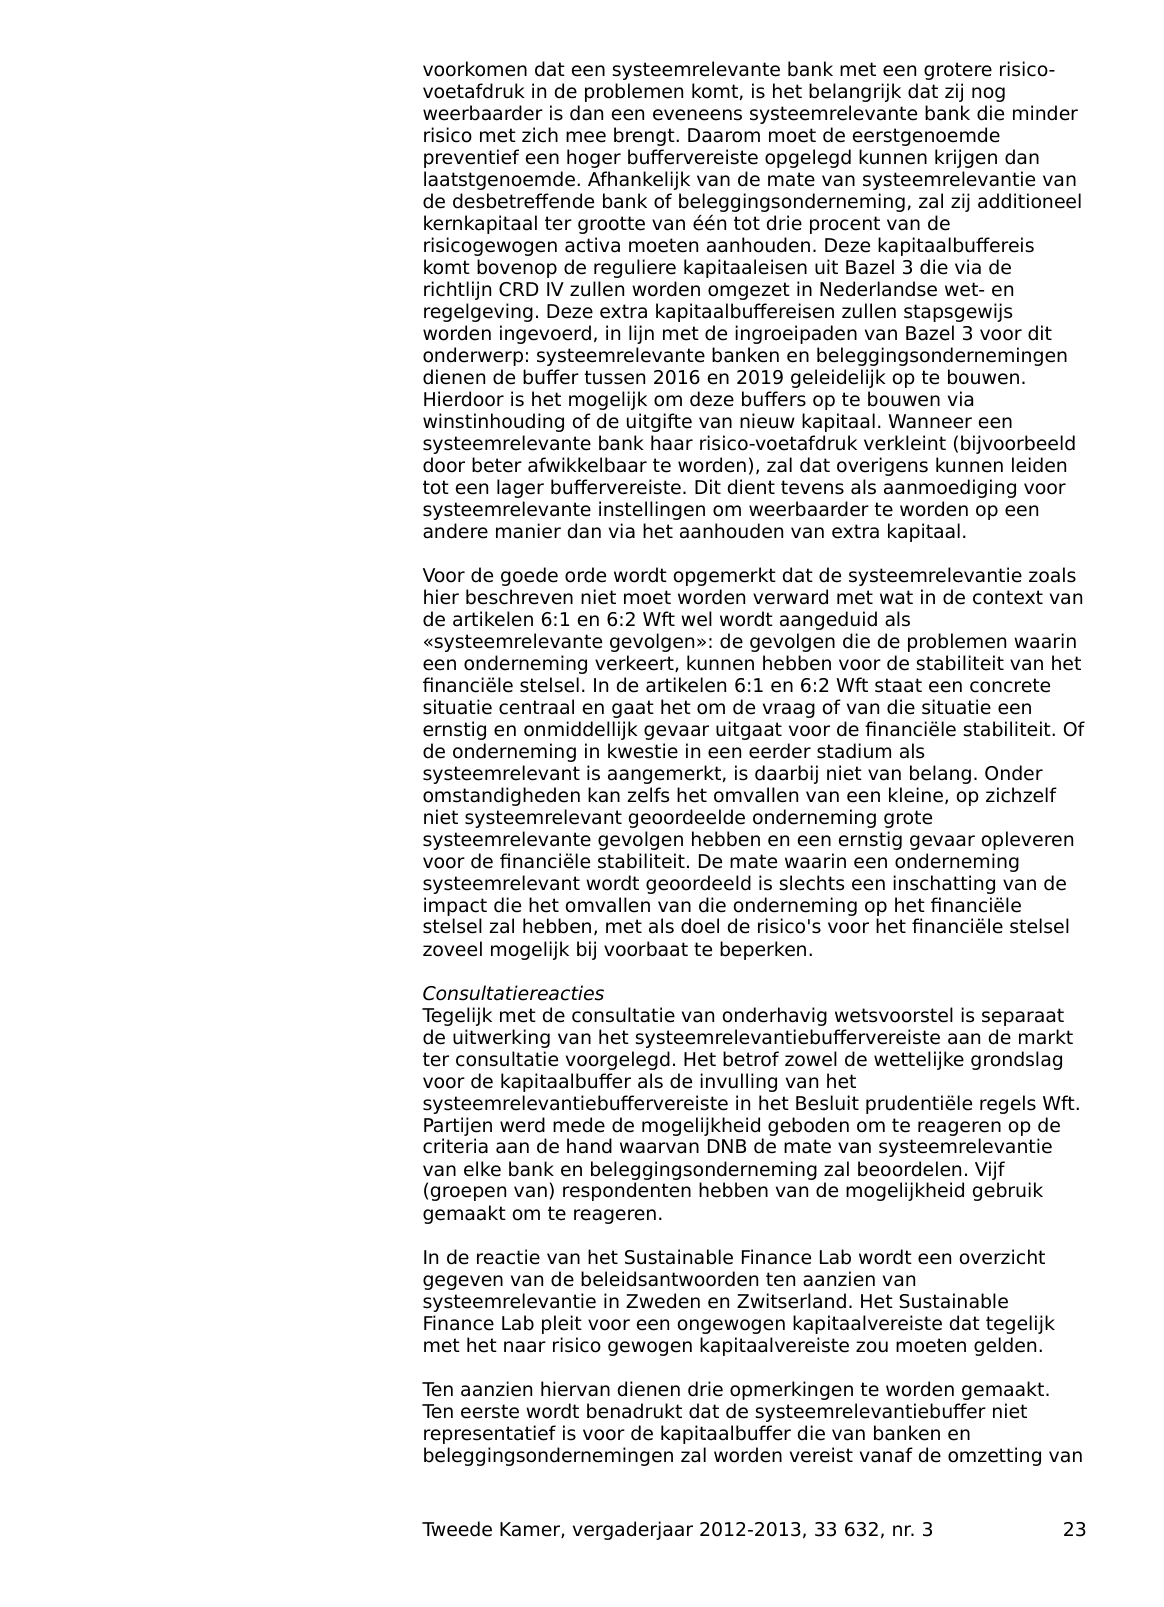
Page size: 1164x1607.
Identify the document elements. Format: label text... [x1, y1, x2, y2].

text Ten aanzien hiervan dienen drie opmerkingen te worden gemaakt. Ten eerste wordt benadrukt dat de systeemrelevantiebuffer niet representatief is voor de kapitaalbuffer die van banken en beleggingsondernemingen zal worden vereist vanaf de omzetting van [422, 1379, 1087, 1467]
text In de reactie van het Sustainable Finance Lab wordt een overzicht gegeven van de beleidsantwoorden ten aanzien van systeemrelevantie in Zweden en Zwitserland. Het Sustainable Finance Lab pleit voor een ongewogen kapitaalvereiste dat tegelijk met het naar risico gewogen kapitaalvereiste zou moeten gelden. [422, 1247, 1087, 1356]
text Voor de goede orde wordt opgemerkt dat de systeemrelevantie zoals hier beschreven niet moet worden verward met wat in de context van de artikelen 6:1 en 6:2 Wft wel wordt aangeduid als «systeemrelevante gevolgen»: de gevolgen die de problemen waarin een onderneming verkeert, kunnen hebben voor de stabiliteit van het financiële stelsel. In de artikelen 6:1 en 6:2 Wft staat een concrete situatie centraal en gaat het om de vraag of van die situatie een ernstig en onmiddellijk gevaar uitgaat voor de financiële stabiliteit. Of de onderneming in kwestie in een eerder stadium als systeemrelevant is aangemerkt, is daarbij niet van belang. Onder omstandigheden kan zelfs het omvallen van een kleine, op zichzelf niet systeemrelevant geoordeelde onderneming grote systeemrelevante gevolgen hebben en een ernstig gevaar opleveren voor de financiële stabiliteit. De mate waarin een onderneming systeemrelevant wordt geoordeeld is slechts een inschatting van de impact die het omvallen van die onderneming op het financiële stelsel zal hebben, met als doel de risico's voor het financiële stelsel zoveel mogelijk bij voorbaat te beperken. [422, 565, 1087, 960]
text Tegelijk met de consultatie van onderhavig wetsvoorstel is separaat de uitwerking van het systeemrelevantiebuffervereiste aan de markt ter consultatie voorgelegd. Het betrof zowel de wettelijke grondslag voor de kapitaalbuffer als de invulling van het systeemrelevantiebuffervereiste in het Besluit prudentiële regels Wft. Partijen werd mede de mogelijkheid geboden om te reageren op de criteria aan de hand waarvan DNB de mate van systeemrelevantie van elke bank en beleggingsonderneming zal beoordelen. Vijf (groepen van) respondenten hebben van de mogelijkheid gebruik gemaakt om te reageren. [422, 1004, 1087, 1224]
subtitle Consultatiereacties [422, 983, 1087, 1004]
text voorkomen dat een systeemrelevante bank met een grotere risico-voetafdruk in de problemen komt, is het belangrijk dat zij nog weerbaarder is dan een eveneens systeemrelevante bank die minder risico met zich mee brengt. Daarom moet de eerstgenoemde preventief een hoger buffervereiste opgelegd kunnen krijgen dan laatstgenoemde. Afhankelijk van de mate van systeemrelevantie van de desbetreffende bank of beleggingsonderneming, zal zij additioneel kernkapitaal ter grootte van één tot drie procent van de risicogewogen activa moeten aanhouden. Deze kapitaalbuffereis komt bovenop de reguliere kapitaaleisen uit Bazel 3 die via de richtlijn CRD IV zullen worden omgezet in Nederlandse wet- en regelgeving. Deze extra kapitaalbuffereisen zullen stapsgewijs worden ingevoerd, in lijn met de ingroeipaden van Bazel 3 voor dit onderwerp: systeemrelevante banken en beleggingsondernemingen dienen de buffer tussen 2016 en 2019 geleidelijk op te bouwen. Hierdoor is het mogelijk om deze buffers op te bouwen via winstinhouding of de uitgifte van nieuw kapitaal. Wanneer een systeemrelevante bank haar risico-voetafdruk verkleint (bijvoorbeeld door beter afwikkelbaar te worden), zal dat overigens kunnen leiden tot een lager buffervereiste. Dit dient tevens als aanmoediging voor systeemrelevante instellingen om weerbaarder te worden op een andere manier dan via het aanhouden van extra kapitaal. [422, 59, 1087, 543]
